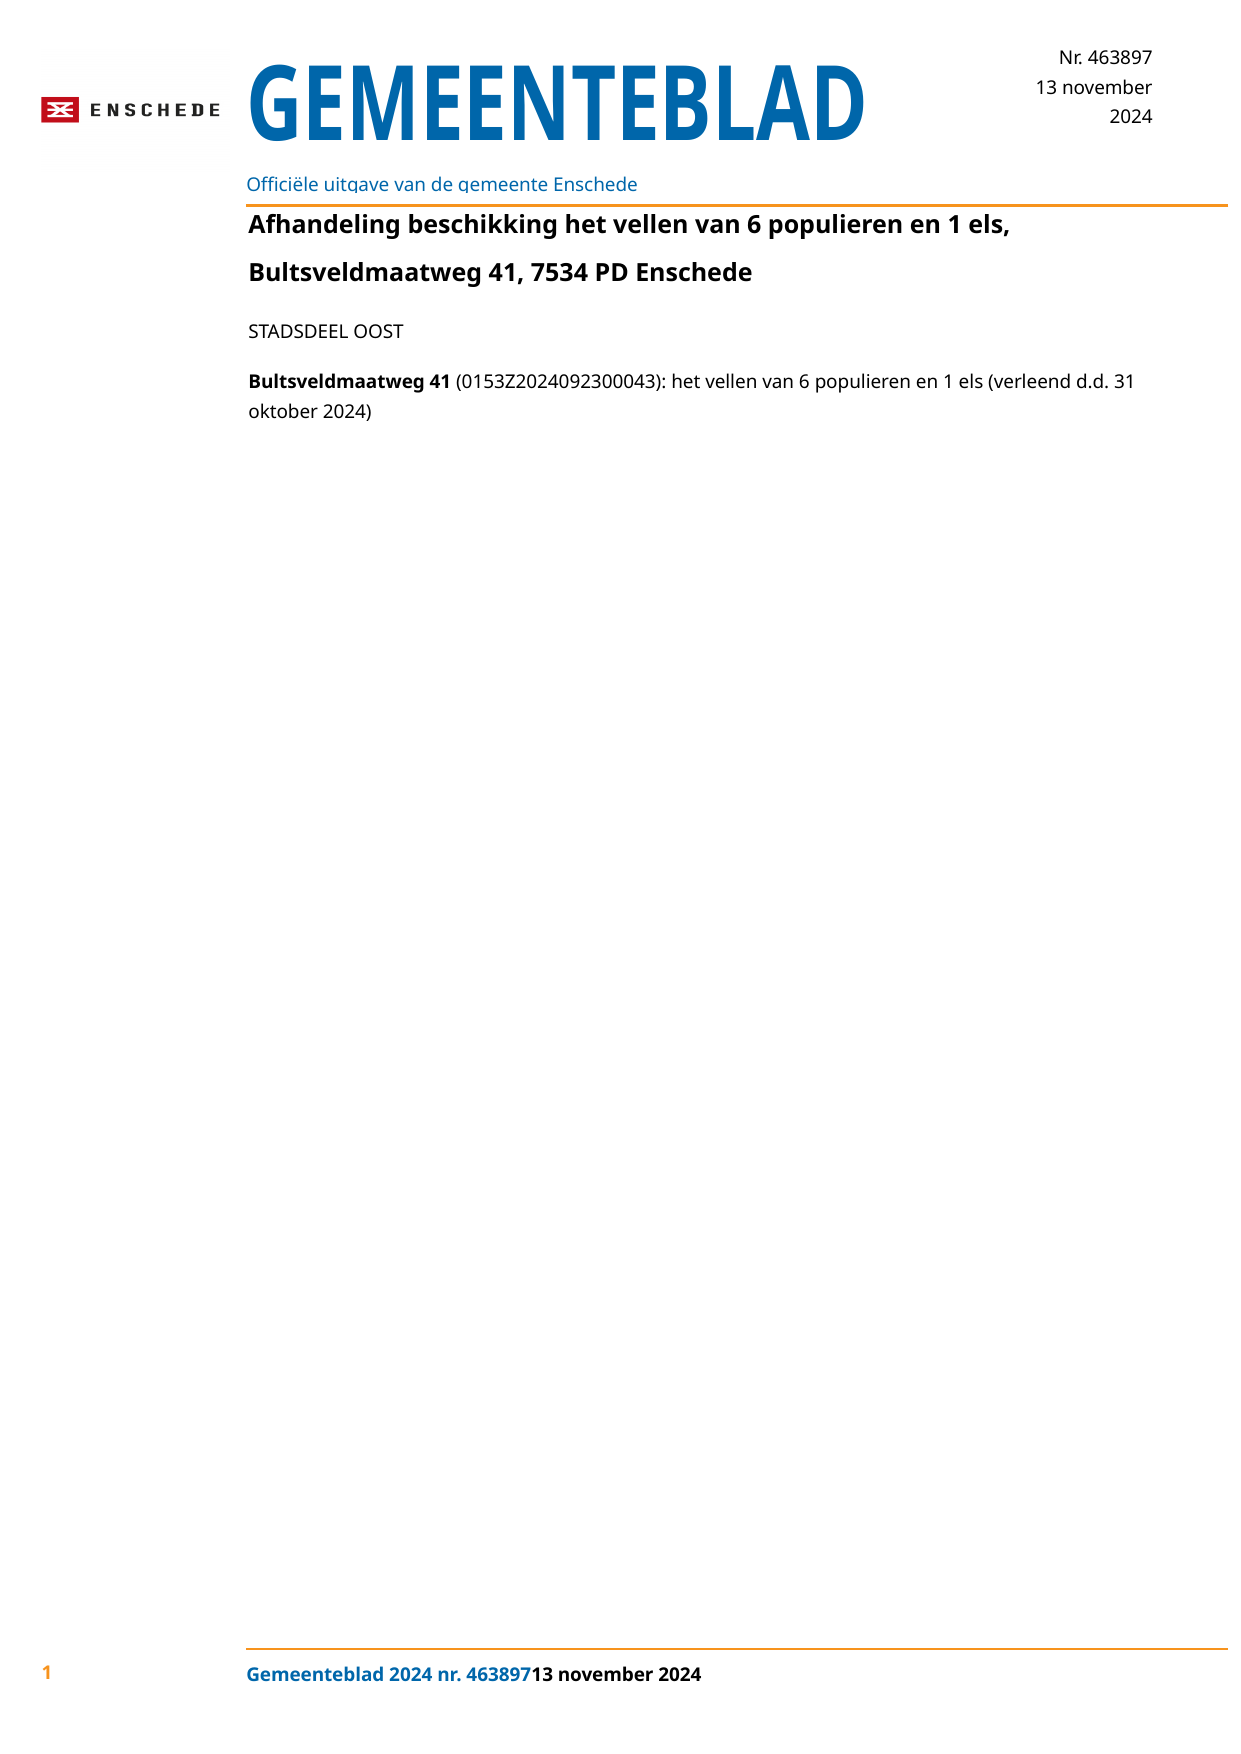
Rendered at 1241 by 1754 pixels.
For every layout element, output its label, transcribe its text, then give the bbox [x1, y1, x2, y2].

text STADSDEEL OOST [248, 318, 1152, 344]
text Afhandeling beschikking het vellen van 6 populieren en 1 els, Bultsveldmaatweg 41, 7534 PD Enschede [248, 207, 1152, 288]
picture [41, 47, 231, 172]
text Bultsveldmaatweg 41 (0153Z2024092300043): het vellen van 6 populieren en 1 els (verleend d.d. 31 oktober 2024) [248, 368, 1152, 424]
